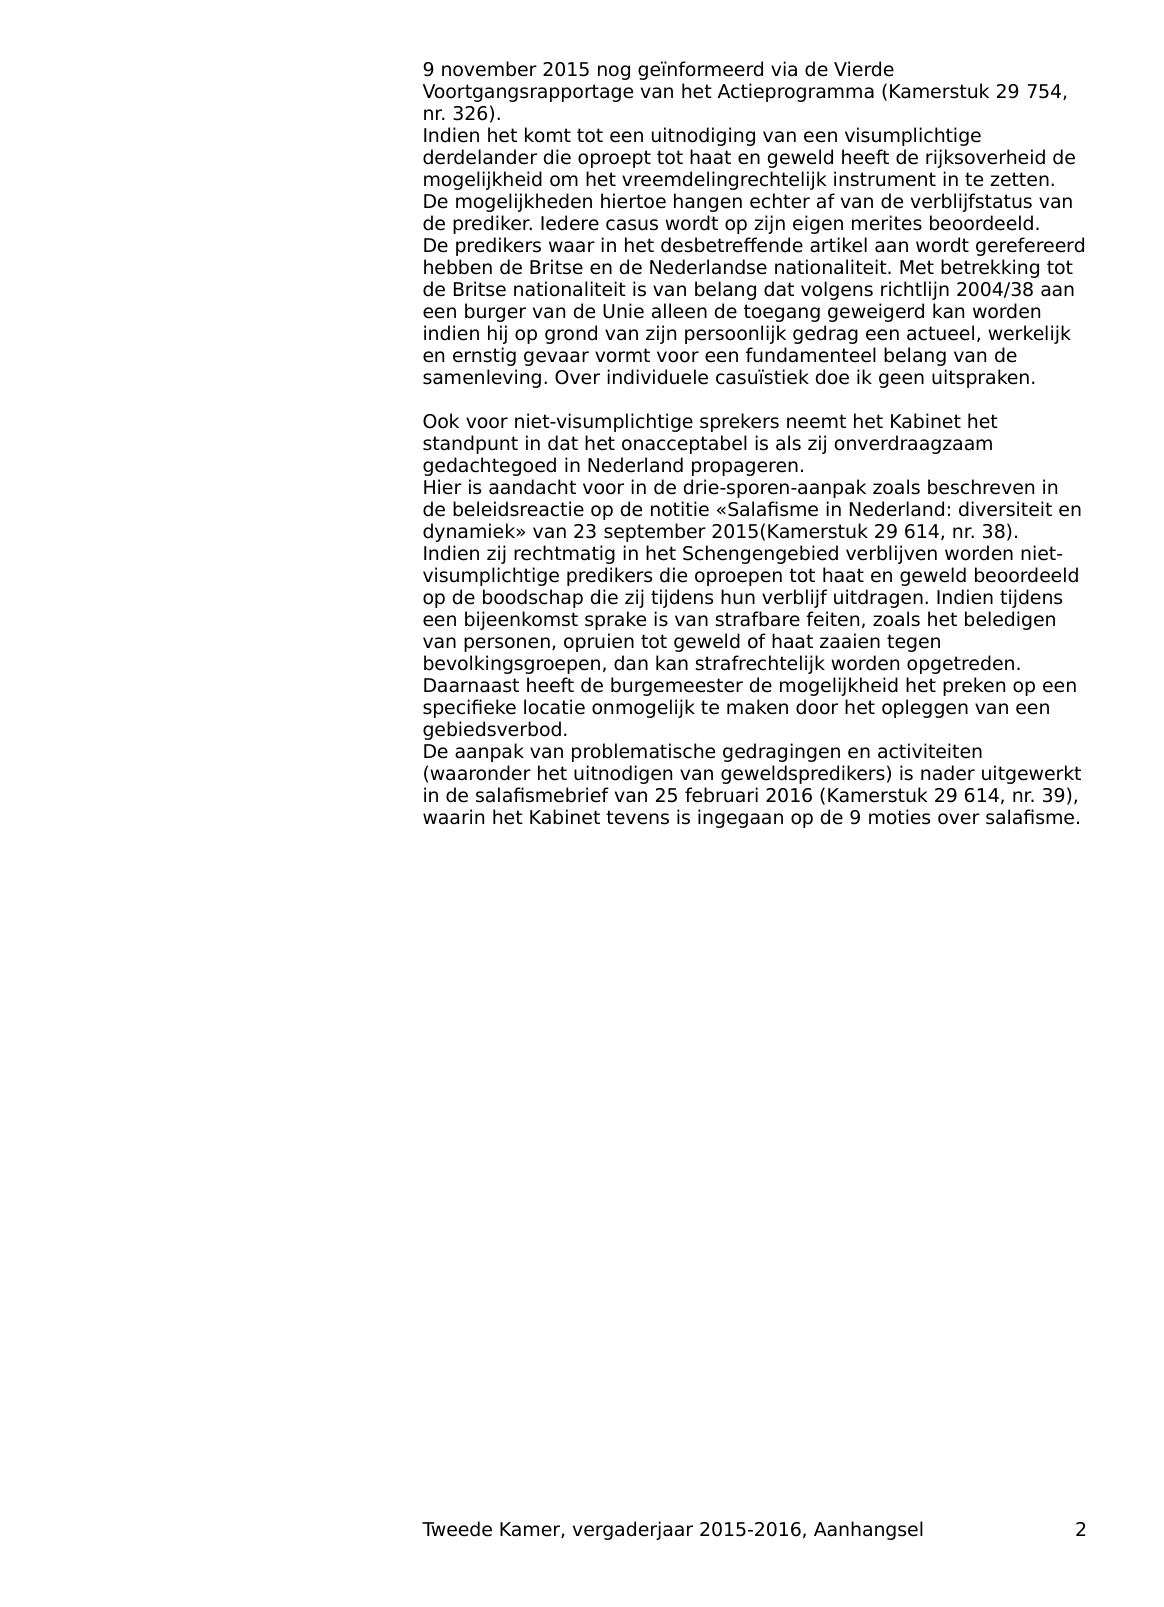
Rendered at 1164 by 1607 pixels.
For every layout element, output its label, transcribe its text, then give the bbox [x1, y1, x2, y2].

text Hier is aandacht voor in de drie-sporen-aanpak zoals beschreven in de beleidsreactie op de notitie «Salafisme in Nederland: diversiteit en dynamiek» van 23 september 2015(Kamerstuk 29 614, nr. 38). [422, 477, 1087, 543]
text Daarnaast heeft de burgemeester de mogelijkheid het preken op een specifieke locatie onmogelijk te maken door het opleggen van een gebiedsverbod. [422, 675, 1087, 741]
text Indien het komt tot een uitnodiging van een visumplichtige derdelander die oproept tot haat en geweld heeft de rijksoverheid de mogelijkheid om het vreemdelingrechtelijk instrument in te zetten. De mogelijkheden hiertoe hangen echter af van de verblijfstatus van de prediker. Iedere casus wordt op zijn eigen merites beoordeeld. [422, 125, 1087, 235]
text Ook voor niet-visumplichtige sprekers neemt het Kabinet het standpunt in dat het onacceptabel is als zij onverdraagzaam gedachtegoed in Nederland propageren. [422, 411, 1087, 477]
text Indien zij rechtmatig in het Schengengebied verblijven worden niet-visumplichtige predikers die oproepen tot haat en geweld beoordeeld op de boodschap die zij tijdens hun verblijf uitdragen. Indien tijdens een bijeenkomst sprake is van strafbare feiten, zoals het beledigen van personen, opruien tot geweld of haat zaaien tegen bevolkingsgroepen, dan kan strafrechtelijk worden opgetreden. [422, 543, 1087, 675]
text De aanpak van problematische gedragingen en activiteiten (waaronder het uitnodigen van geweldspredikers) is nader uitgewerkt in de salafismebrief van 25 februari 2016 (Kamerstuk 29 614, nr. 39), waarin het Kabinet tevens is ingegaan op de 9 moties over salafisme. [422, 741, 1087, 828]
text De predikers waar in het desbetreffende artikel aan wordt gerefereerd hebben de Britse en de Nederlandse nationaliteit. Met betrekking tot de Britse nationaliteit is van belang dat volgens richtlijn 2004/38 aan een burger van de Unie alleen de toegang geweigerd kan worden indien hij op grond van zijn persoonlijk gedrag een actueel, werkelijk en ernstig gevaar vormt voor een fundamenteel belang van de samenleving. Over individuele casuïstiek doe ik geen uitspraken. [422, 235, 1087, 389]
text 9 november 2015 nog geïnformeerd via de Vierde Voortgangsrapportage van het Actieprogramma (Kamerstuk 29 754, nr. 326). [422, 59, 1087, 125]
